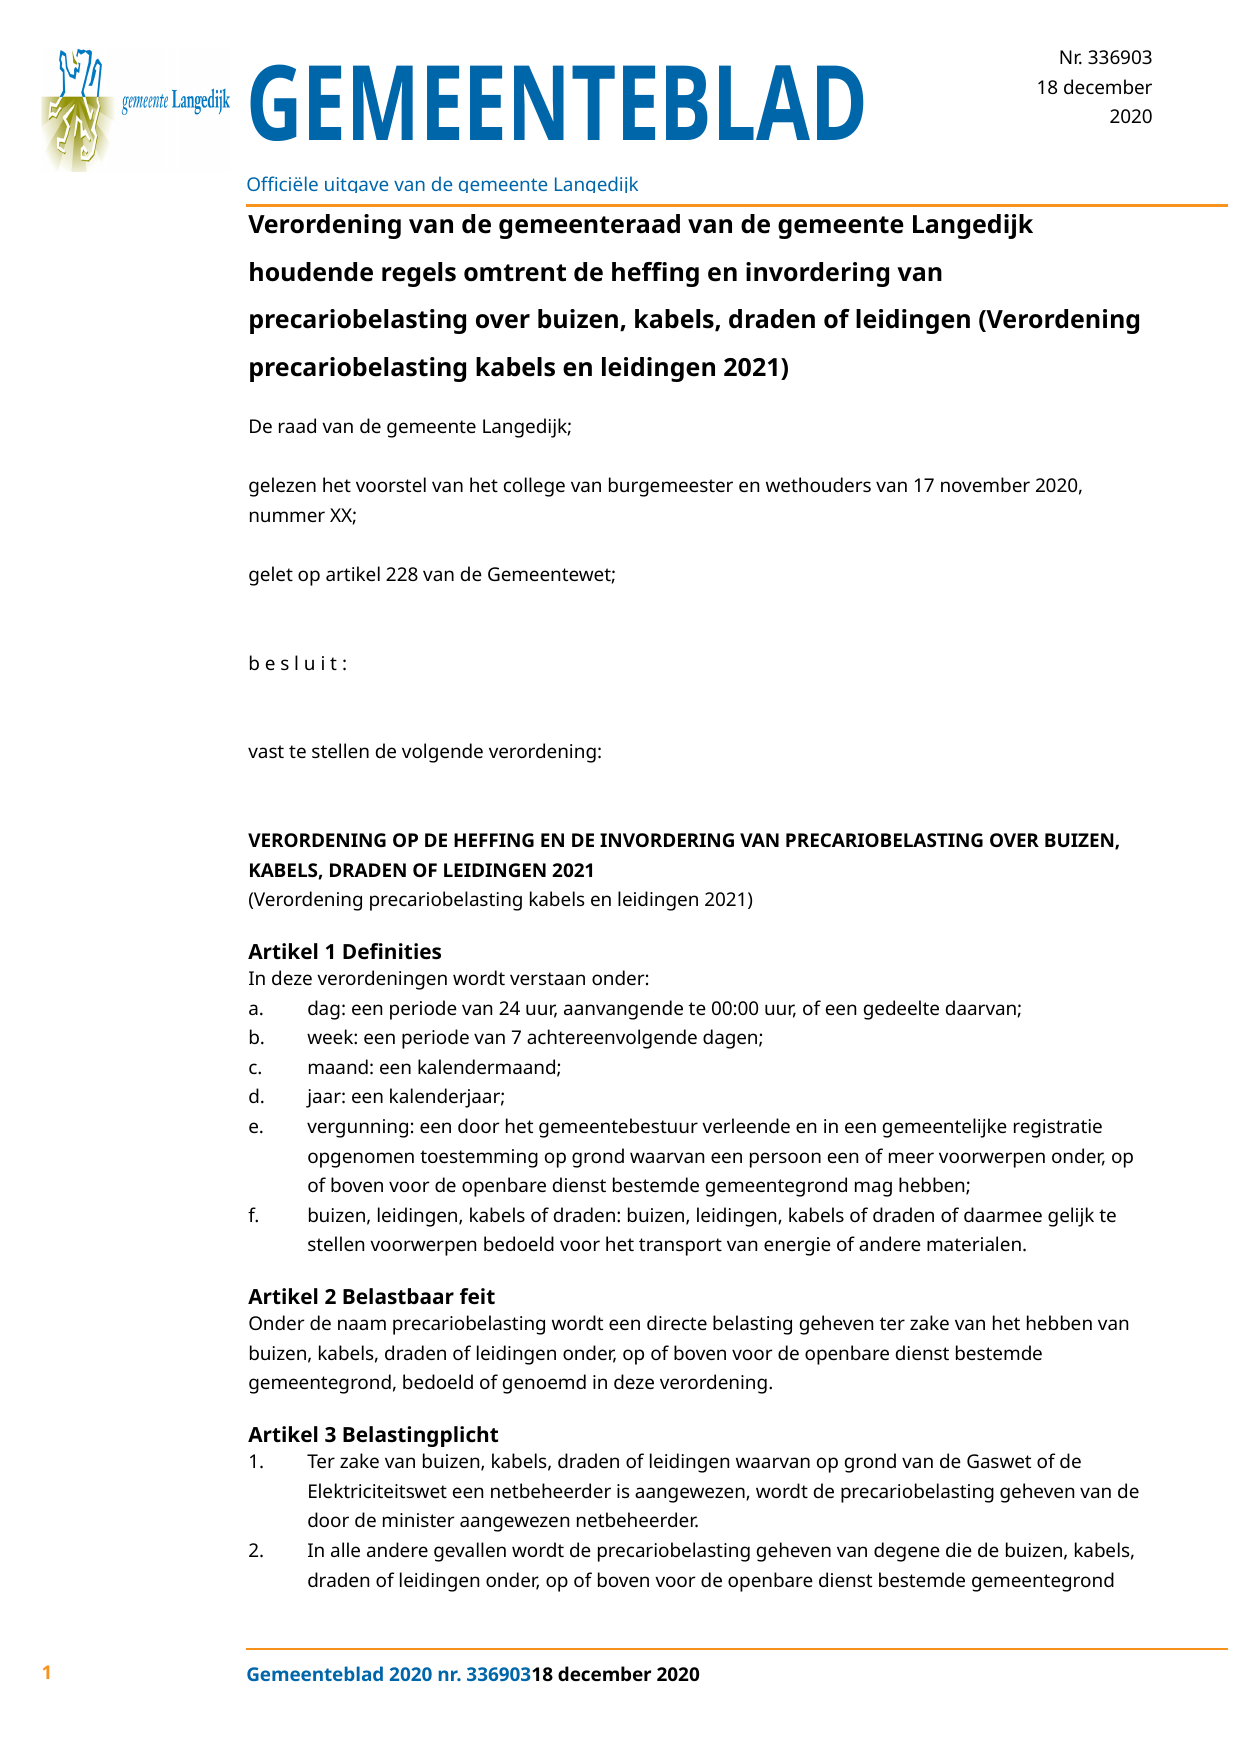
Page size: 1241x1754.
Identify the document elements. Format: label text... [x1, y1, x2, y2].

text gelezen het voorstel van het college van burgemeester en wethouders van 17 november 2020, nummer XX; [248, 472, 1152, 528]
text De raad van de gemeente Langedijk; [248, 413, 1152, 439]
list Ter zake van buizen, kabels, draden of leidingen waarvan op grond van de Gaswet of de Elektriciteitswet een netbeheerder is aangewezen, wordt de precariobelasting geheven van de door de minister aangewezen netbeheerder. [248, 1448, 1152, 1533]
text Onder de naam precariobelasting wordt een directe belasting geheven ter zake van het hebben van buizen, kabels, draden of leidingen onder, op of boven voor de openbare dienst bestemde gemeentegrond, bedoeld of genoemd in deze verordening. [248, 1310, 1152, 1395]
list In alle andere gevallen wordt de precariobelasting geheven van degene die de buizen, kabels, draden of leidingen onder, op of boven voor de openbare dienst bestemde gemeentegrond [248, 1537, 1152, 1592]
picture [41, 47, 231, 172]
text Artikel 3 Belastingplicht [248, 1420, 1152, 1448]
text vast te stellen de volgende verordening: [248, 738, 1152, 764]
list week: een periode van 7 achtereenvolgende dagen; [248, 1024, 1152, 1050]
text (Verordening precariobelasting kabels en leidingen 2021) [248, 886, 1152, 912]
list buizen, leidingen, kabels of draden: buizen, leidingen, kabels of draden of daarmee gelijk te stellen voorwerpen bedoeld voor het transport van energie of andere materialen. [248, 1202, 1152, 1257]
text gelet op artikel 228 van de Gemeentewet; [248, 561, 1152, 587]
text In deze verordeningen wordt verstaan onder: [248, 965, 1152, 991]
text b e s l u i t : [248, 650, 1152, 676]
list vergunning: een door het gemeentebestuur verleende en in een gemeentelijke registratie opgenomen toestemming op grond waarvan een persoon een of meer voorwerpen onder, op of boven voor de openbare dienst bestemde gemeentegrond mag hebben; [248, 1113, 1152, 1198]
list maand: een kalendermaand; [248, 1054, 1152, 1080]
text Verordening van de gemeenteraad van de gemeente Langedijk houdende regels omtrent de heffing en invordering van precariobelasting over buizen, kabels, draden of leidingen (Verordening precariobelasting kabels en leidingen 2021) [248, 207, 1152, 384]
list dag: een periode van 24 uur, aanvangende te 00:00 uur, of een gedeelte daarvan; [248, 995, 1152, 1021]
text Artikel 1 Definities [248, 937, 1152, 965]
text VERORDENING OP DE HEFFING EN DE INVORDERING VAN PRECARIOBELASTING OVER BUIZEN, KABELS, DRADEN OF LEIDINGEN 2021 [248, 827, 1152, 883]
list jaar: een kalenderjaar; [248, 1084, 1152, 1109]
text Artikel 2 Belastbaar feit [248, 1282, 1152, 1310]
